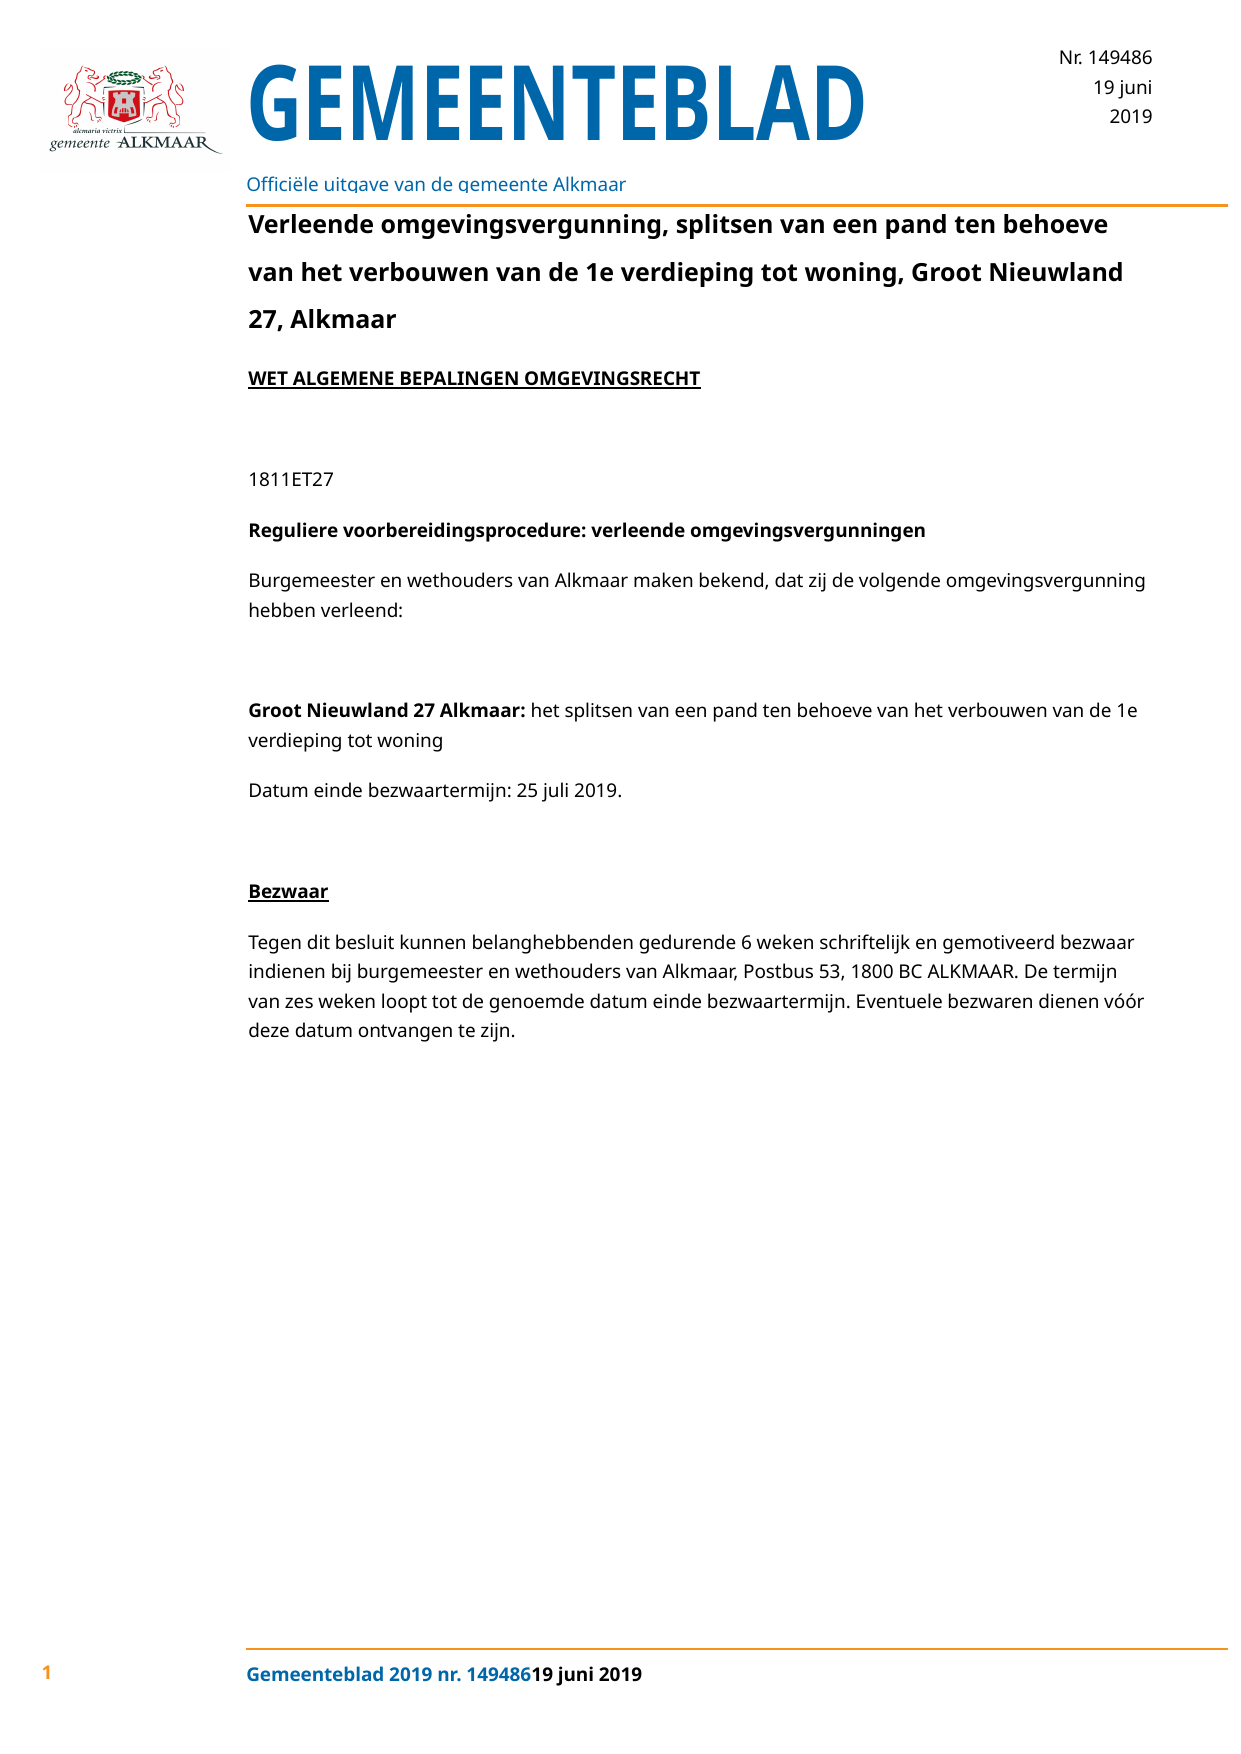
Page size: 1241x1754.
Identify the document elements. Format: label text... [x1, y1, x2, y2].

text Tegen dit besluit kunnen belanghebbenden gedurende 6 weken schriftelijk en gemotiveerd bezwaar indienen bij burgemeester en wethouders van Alkmaar, Postbus 53, 1800 BC ALKMAAR. De termijn van zes weken loopt tot de genoemde datum einde bezwaartermijn. Eventuele bezwaren dienen vóór deze datum ontvangen te zijn. [248, 929, 1152, 1043]
text 1811ET27 [248, 466, 1152, 492]
text Bezwaar [248, 878, 1152, 904]
text Verleende omgevingsvergunning, splitsen van een pand ten behoeve van het verbouwen van de 1e verdieping tot woning, Groot Nieuwland 27, Alkmaar [248, 207, 1152, 336]
text Datum einde bezwaartermijn: 25 juli 2019. [248, 778, 1152, 803]
text Burgemeester en wethouders van Alkmaar maken bekend, dat zij de volgende omgevingsvergunning hebben verleend: [248, 567, 1152, 622]
text WET ALGEMENE BEPALINGEN OMGEVINGSRECHT [248, 366, 1152, 391]
text Groot Nieuwland 27 Alkmaar: het splitsen van een pand ten behoeve van het verbouwen van de 1e verdieping tot woning [248, 698, 1152, 753]
picture [41, 47, 231, 172]
text Reguliere voorbereidingsprocedure: verleende omgevingsvergunningen [248, 517, 1152, 542]
